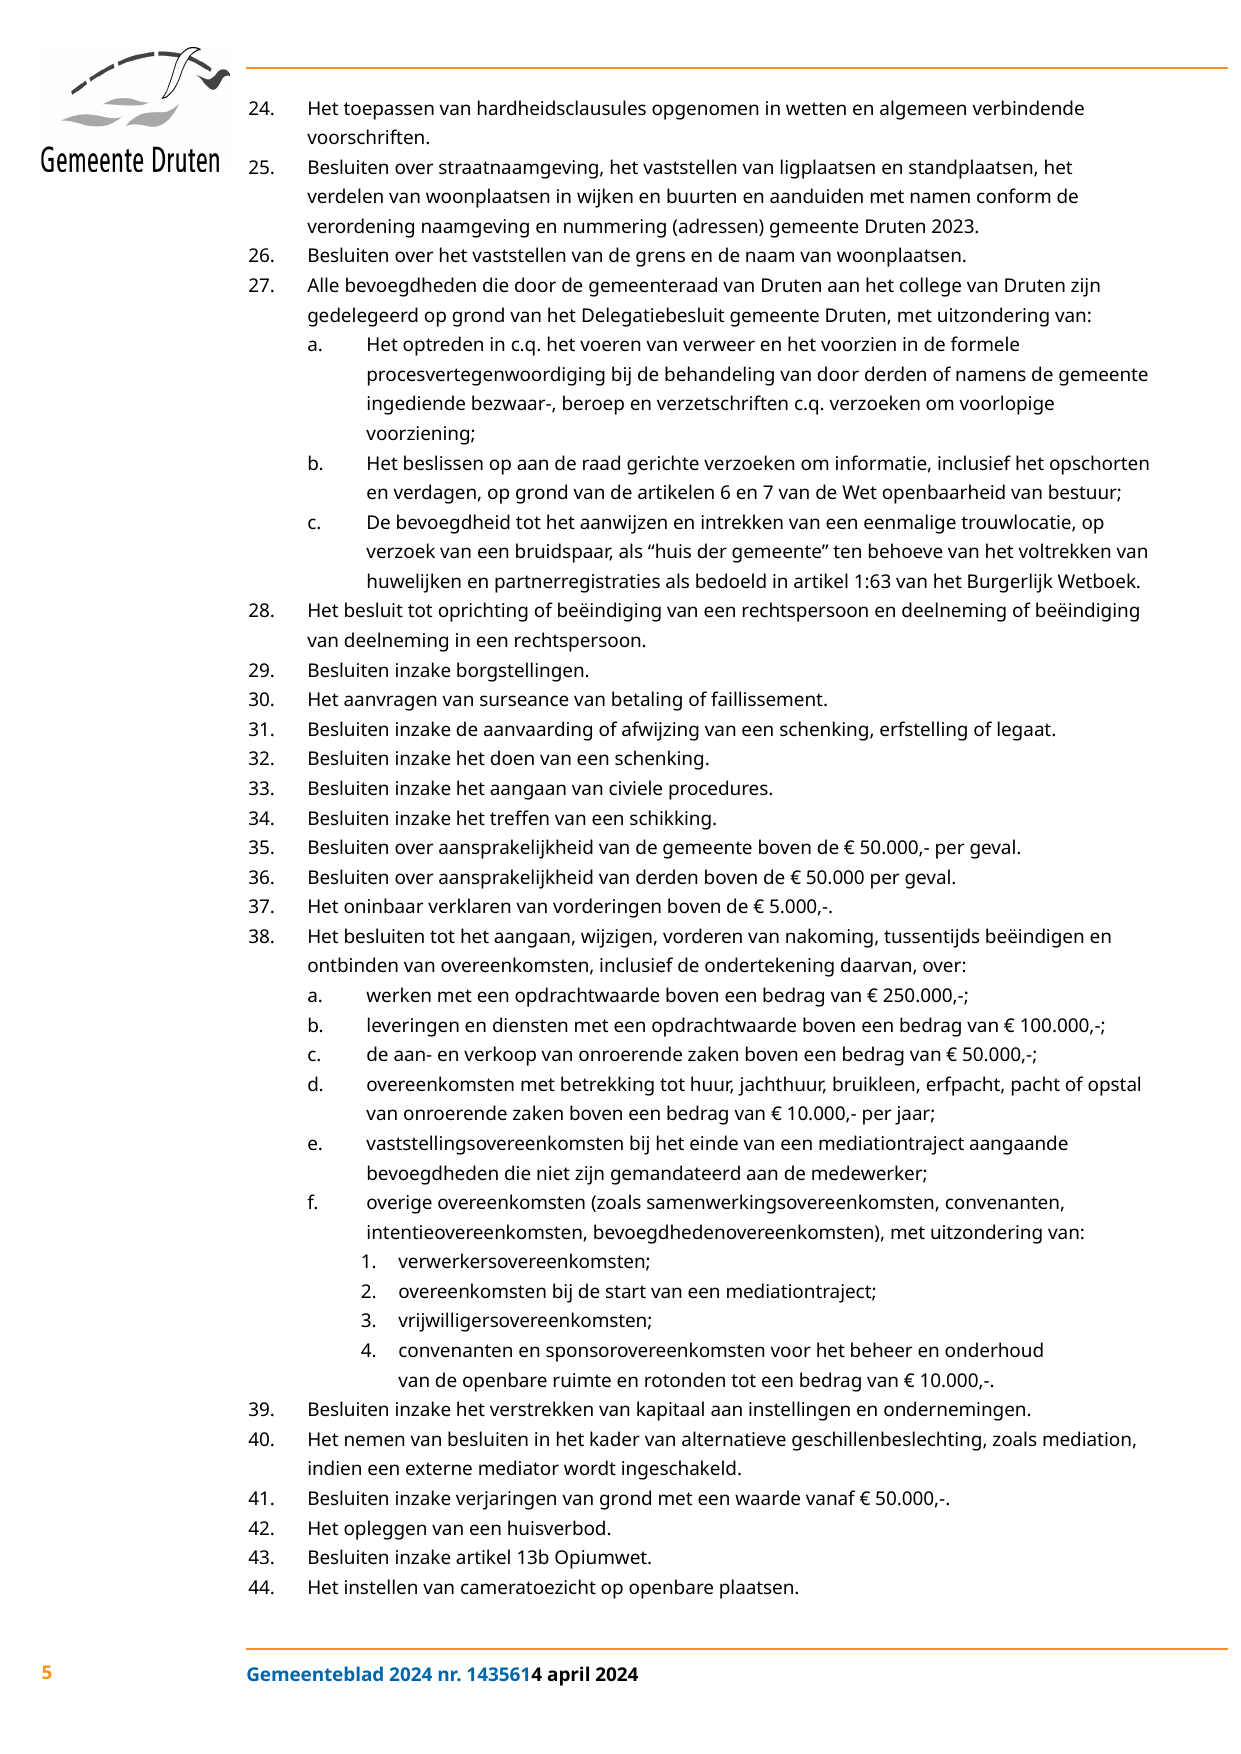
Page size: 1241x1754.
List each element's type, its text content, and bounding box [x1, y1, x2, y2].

list Besluiten over aansprakelijkheid van de gemeente boven de € 50.000,- per geval. [248, 834, 1152, 860]
list Besluiten inzake het verstrekken van kapitaal aan instellingen en ondernemingen. [248, 1396, 1152, 1422]
list Het optreden in c.q. het voeren van verweer en het voorzien in de formele procesvertegenwoordiging bij de behandeling van door derden of namens de gemeente ingediende bezwaar-, beroep en verzetschriften c.q. verzoeken om voorlopige voorziening; [307, 331, 1152, 446]
list Besluiten over het vaststellen van de grens en de naam van woonplaatsen. [248, 243, 1152, 268]
list Besluiten inzake het aangaan van civiele procedures. [248, 775, 1152, 801]
list Besluiten inzake verjaringen van grond met een waarde vanaf € 50.000,-. [248, 1485, 1152, 1511]
list Het opleggen van een huisverbod. [248, 1515, 1152, 1541]
list Besluiten inzake het treffen van een schikking. [248, 805, 1152, 831]
list De bevoegdheid tot het aanwijzen en intrekken van een eenmalige trouwlocatie, op verzoek van een bruidspaar, als “huis der gemeente” ten behoeve van het voltrekken van huwelijken en partnerregistraties als bedoeld in artikel 1:63 van het Burgerlijk Wetboek. [307, 509, 1152, 594]
list Het toepassen van hardheidsclausules opgenomen in wetten en algemeen verbindende voorschriften. [248, 95, 1152, 150]
list Besluiten inzake borgstellingen. [248, 657, 1152, 683]
list Het besluit tot oprichting of beëindiging van een rechtspersoon en deelneming of beëindiging van deelneming in een rechtspersoon. [248, 598, 1152, 653]
list leveringen en diensten met een opdrachtwaarde boven een bedrag van € 100.000,-; [307, 1012, 1152, 1038]
list Het oninbaar verklaren van vorderingen boven de € 5.000,-. [248, 893, 1152, 919]
list Het nemen van besluiten in het kader van alternatieve geschillenbeslechting, zoals mediation, indien een externe mediator wordt ingeschakeld. [248, 1426, 1152, 1481]
list vrijwilligersovereenkomsten; [361, 1308, 1152, 1333]
list Besluiten inzake de aanvaarding of afwijzing van een schenking, erfstelling of legaat. [248, 716, 1152, 742]
list van de openbare ruimte en rotonden tot een bedrag van € 10.000,-. [361, 1367, 1152, 1393]
list Het besluiten tot het aangaan, wijzigen, vorderen van nakoming, tussentijds beëindigen en ontbinden van overeenkomsten, inclusief de ondertekening daarvan, over: [248, 923, 1152, 978]
list Besluiten inzake artikel 13b Opiumwet. [248, 1544, 1152, 1570]
list vaststellingsovereenkomsten bij het einde van een mediationtraject aangaande bevoegdheden die niet zijn gemandateerd aan de medewerker; [307, 1130, 1152, 1186]
picture [41, 47, 231, 172]
list overeenkomsten met betrekking tot huur, jachthuur, bruikleen, erfpacht, pacht of opstal van onroerende zaken boven een bedrag van € 10.000,- per jaar; [307, 1071, 1152, 1126]
list werken met een opdrachtwaarde boven een bedrag van € 250.000,-; [307, 982, 1152, 1008]
list Besluiten inzake het doen van een schenking. [248, 746, 1152, 771]
list Het instellen van cameratoezicht op openbare plaatsen. [248, 1574, 1152, 1600]
list convenanten en sponsorovereenkomsten voor het beheer en onderhoud [361, 1337, 1152, 1363]
list Alle bevoegdheden die door de gemeenteraad van Druten aan het college van Druten zijn gedelegeerd op grond van het Delegatiebesluit gemeente Druten, met uitzondering van: [248, 272, 1152, 328]
list Het beslissen op aan de raad gerichte verzoeken om informatie, inclusief het opschorten en verdagen, op grond van de artikelen 6 en 7 van de Wet openbaarheid van bestuur; [307, 450, 1152, 505]
list overeenkomsten bij de start van een mediationtraject; [361, 1278, 1152, 1304]
list verwerkersovereenkomsten; [361, 1248, 1152, 1274]
list Besluiten over aansprakelijkheid van derden boven de € 50.000 per geval. [248, 864, 1152, 890]
list de aan- en verkoop van onroerende zaken boven een bedrag van € 50.000,-; [307, 1041, 1152, 1067]
list overige overeenkomsten (zoals samenwerkingsovereenkomsten, convenanten, intentieovereenkomsten, bevoegdhedenovereenkomsten), met uitzondering van: [307, 1189, 1152, 1245]
list Besluiten over straatnaamgeving, het vaststellen van ligplaatsen en standplaatsen, het verdelen van woonplaatsen in wijken en buurten en aanduiden met namen conform de verordening naamgeving en nummering (adressen) gemeente Druten 2023. [248, 154, 1152, 239]
list Het aanvragen van surseance van betaling of faillissement. [248, 686, 1152, 712]
